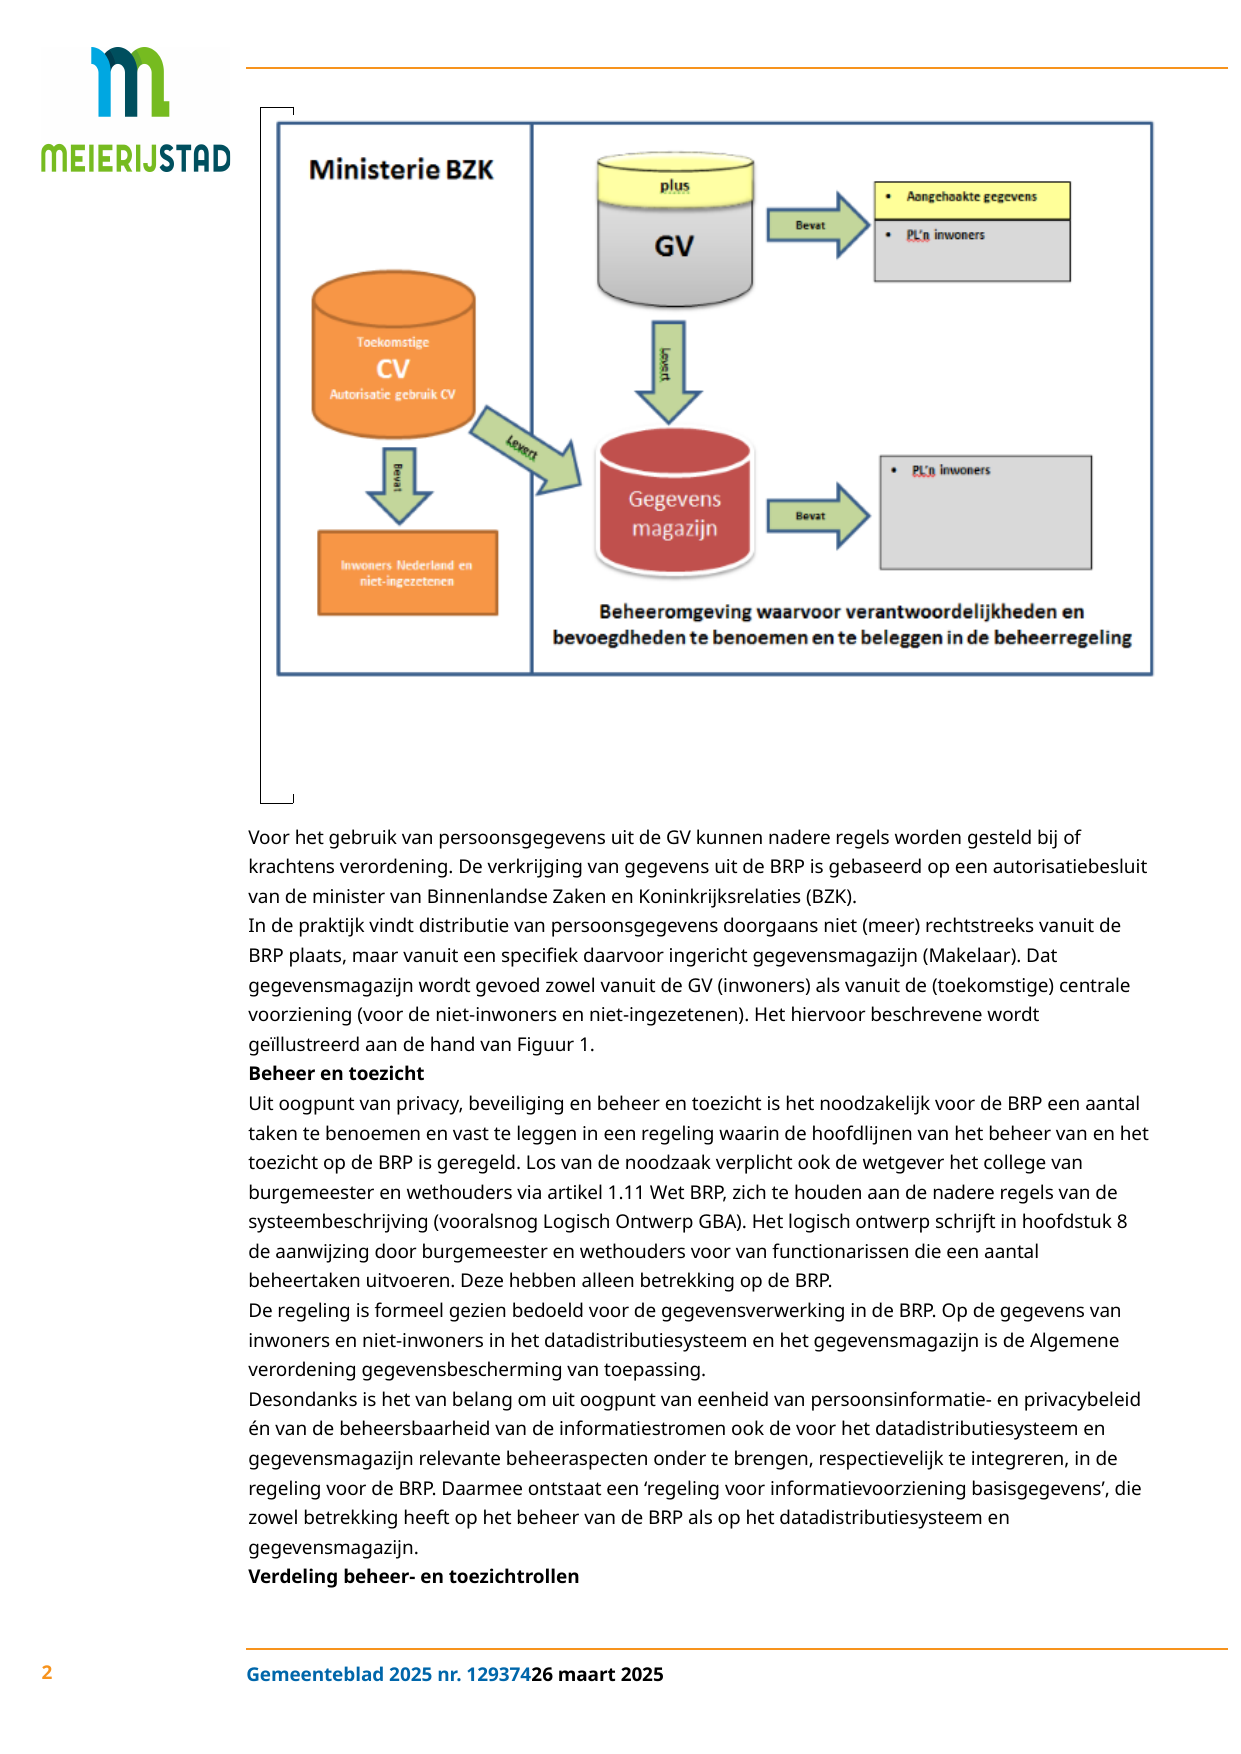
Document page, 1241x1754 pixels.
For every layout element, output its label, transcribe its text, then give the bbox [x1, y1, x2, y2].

text Desondanks is het van belang om uit oogpunt van eenheid van persoonsinformatie- en privacybeleid én van de beheersbaarheid van de informatiestromen ook de voor het datadistributiesysteem en gegevensmagazijn relevante beheeraspecten onder te brengen, respectievelijk te integreren, in de regeling voor de BRP. Daarmee ontstaat een ‘regeling voor informatievoorziening basisgegevens’, die zowel betrekking heeft op het beheer van de BRP als op het datadistributiesysteem en gegevensmagazijn. [248, 1386, 1152, 1559]
picture [268, 115, 1173, 794]
text De regeling is formeel gezien bedoeld voor de gegevensverwerking in de BRP. Op de gegevens van inwoners en niet-inwoners in het datadistributiesysteem en het gegevensmagazijn is de Algemene verordening gegevensbescherming van toepassing. [248, 1297, 1152, 1382]
text Voor het gebruik van persoonsgegevens uit de GV kunnen nadere regels worden gesteld bij of krachtens verordening. De verkrijging van gegevens uit de BRP is gebaseerd op een autorisatiebesluit van de minister van Binnenlandse Zaken en Koninkrijksrelaties (BZK). [248, 824, 1152, 909]
text In de praktijk vindt distributie van persoonsgegevens doorgaans niet (meer) rechtstreeks vanuit de BRP plaats, maar vanuit een specifiek daarvoor ingericht gegevensmagazijn (Makelaar). Dat gegevensmagazijn wordt gevoed zowel vanuit de GV (inwoners) als vanuit de (toekomstige) centrale voorziening (voor de niet-inwoners en niet-ingezetenen). Het hiervoor beschrevene wordt geïllustreerd aan de hand van Figuur 1. [248, 913, 1152, 1057]
picture [41, 47, 231, 172]
text Uit oogpunt van privacy, beveiliging en beheer en toezicht is het noodzakelijk voor de BRP een aantal taken te benoemen en vast te leggen in een regeling waarin de hoofdlijnen van het beheer van en het toezicht op de BRP is geregeld. Los van de noodzaak verplicht ook de wetgever het college van burgemeester en wethouders via artikel 1.11 Wet BRP, zich te houden aan de nadere regels van de systeembeschrijving (vooralsnog Logisch Ontwerp GBA). Het logisch ontwerp schrijft in hoofdstuk 8 de aanwijzing door burgemeester en wethouders voor van functionarissen die een aantal beheertaken uitvoeren. Deze hebben alleen betrekking op de BRP. [248, 1090, 1152, 1293]
text Verdeling beheer- en toezichtrollen [248, 1563, 1152, 1589]
text Beheer en toezicht [248, 1061, 1152, 1086]
